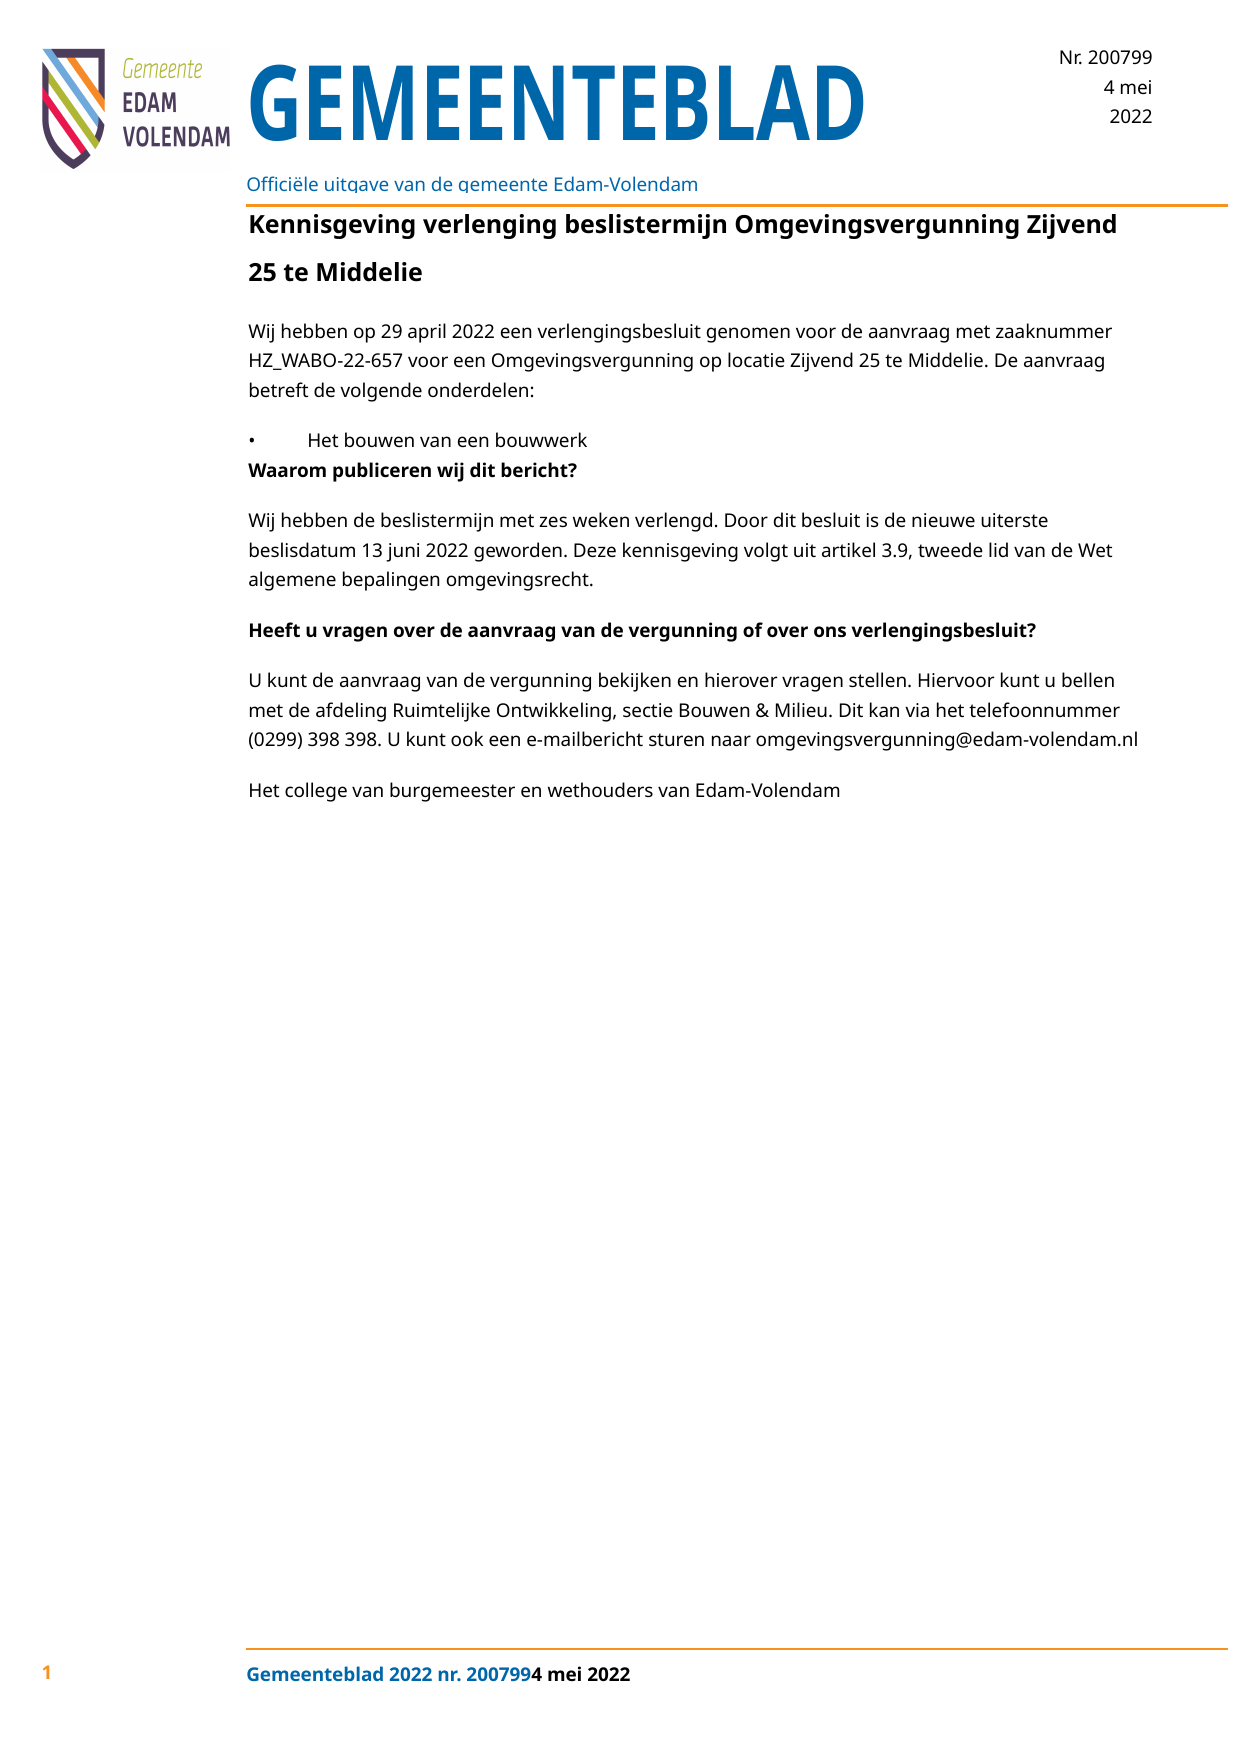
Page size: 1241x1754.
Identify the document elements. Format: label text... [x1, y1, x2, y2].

text Wij hebben op 29 april 2022 een verlengingsbesluit genomen voor de aanvraag met zaaknummer HZ_WABO-22-657 voor een Omgevingsvergunning op locatie Zijvend 25 te Middelie. De aanvraag betreft de volgende onderdelen: [248, 318, 1152, 403]
text Waarom publiceren wij dit bericht? [248, 457, 1152, 483]
text U kunt de aanvraag van de vergunning bekijken en hierover vragen stellen. Hiervoor kunt u bellen met de afdeling Ruimtelijke Ontwikkeling, sectie Bouwen & Milieu. Dit kan via het telefoonnummer (0299) 398 398. U kunt ook een e-mailbericht sturen naar omgevingsvergunning@edam-volendam.nl [248, 667, 1152, 752]
text Het college van burgemeester en wethouders van Edam-Volendam [248, 777, 1152, 803]
text Heeft u vragen over de aanvraag van de vergunning of over ons verlengingsbesluit? [248, 617, 1152, 643]
text Wij hebben de beslistermijn met zes weken verlengd. Door dit besluit is de nieuwe uiterste beslisdatum 13 juni 2022 geworden. Deze kennisgeving volgt uit artikel 3.9, tweede lid van de Wet algemene bepalingen omgevingsrecht. [248, 507, 1152, 592]
text Kennisgeving verlenging beslistermijn Omgevingsvergunning Zijvend 25 te Middelie [248, 207, 1152, 288]
picture [41, 47, 231, 172]
list Het bouwen van een bouwwerk [248, 427, 1152, 453]
